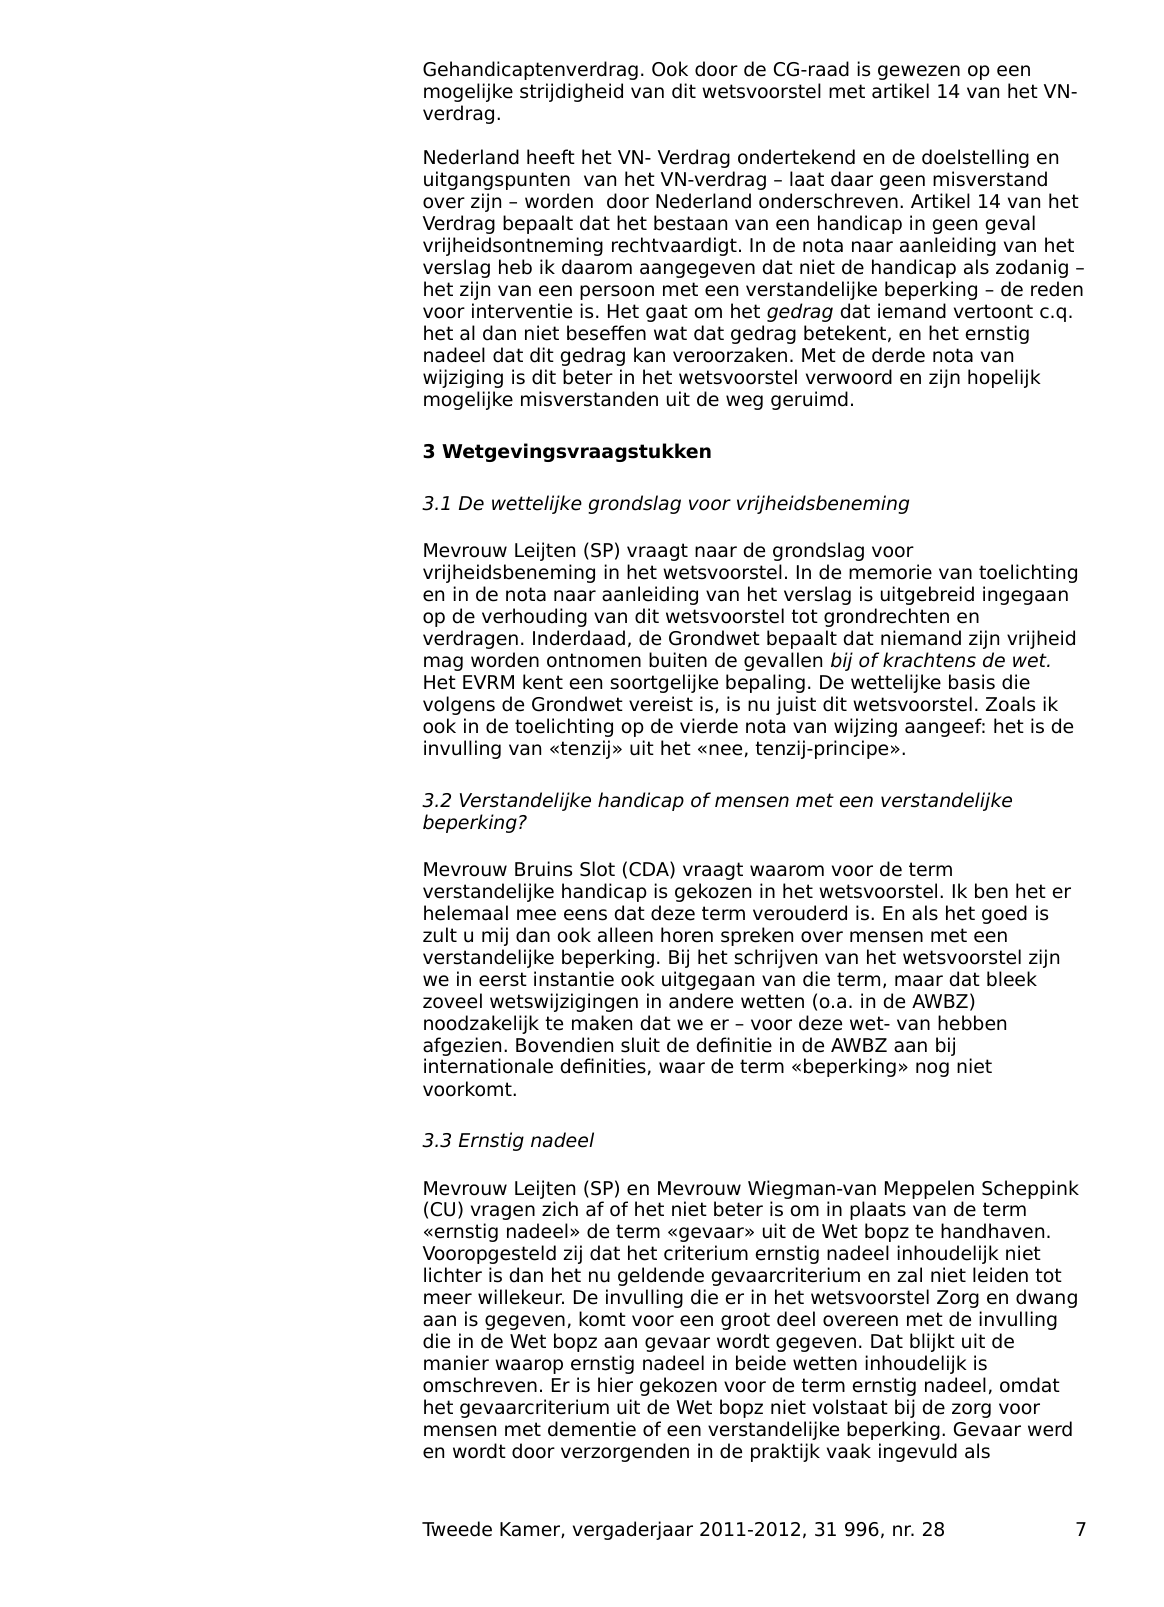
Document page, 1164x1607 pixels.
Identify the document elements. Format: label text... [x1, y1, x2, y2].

text Gehandicaptenverdrag. Ook door de CG-raad is gewezen op een mogelijke strijdigheid van dit wetsvoorstel met artikel 14 van het VN- verdrag. [422, 59, 1087, 125]
subtitle 3 Wetgevingsvraagstukken [422, 441, 1087, 463]
text Mevrouw Bruins Slot (CDA) vraagt waarom voor de term verstandelijke handicap is gekozen in het wetsvoorstel. Ik ben het er helemaal mee eens dat deze term verouderd is. En als het goed is zult u mij dan ook alleen horen spreken over mensen met een verstandelijke beperking. Bij het schrijven van het wetsvoorstel zijn we in eerst instantie ook uitgegaan van die term, maar dat bleek zoveel wetswijzigingen in andere wetten (o.a. in de AWBZ) noodzakelijk te maken dat we er – voor deze wet- van hebben afgezien. Bovendien sluit de definitie in de AWBZ aan bij internationale definities, waar de term «beperking» nog niet voorkomt. [422, 859, 1087, 1100]
subtitle 3.3 Ernstig nadeel [422, 1130, 1087, 1152]
subtitle 3.2 Verstandelijke handicap of mensen met een verstandelijke beperking? [422, 790, 1087, 834]
text Nederland heeft het VN- Verdrag ondertekend en de doelstelling en uitgangspunten van het VN-verdrag – laat daar geen misverstand over zijn – worden door Nederland onderschreven. Artikel 14 van het Verdrag bepaalt dat het bestaan van een handicap in geen geval vrijheidsontneming rechtvaardigt. In de nota naar aanleiding van het verslag heb ik daarom aangegeven dat niet de handicap als zodanig – het zijn van een persoon met een verstandelijke beperking – de reden voor interventie is. Het gaat om het gedrag dat iemand vertoont c.q. het al dan niet beseffen wat dat gedrag betekent, en het ernstig nadeel dat dit gedrag kan veroorzaken. Met de derde nota van wijziging is dit beter in het wetsvoorstel verwoord en zijn hopelijk mogelijke misverstanden uit de weg geruimd. [422, 147, 1087, 411]
text Mevrouw Leijten (SP) en Mevrouw Wiegman-van Meppelen Scheppink (CU) vragen zich af of het niet beter is om in plaats van de term «ernstig nadeel» de term «gevaar» uit de Wet bopz te handhaven. Vooropgesteld zij dat het criterium ernstig nadeel inhoudelijk niet lichter is dan het nu geldende gevaarcriterium en zal niet leiden tot meer willekeur. De invulling die er in het wetsvoorstel Zorg en dwang aan is gegeven, komt voor een groot deel overeen met de invulling die in de Wet bopz aan gevaar wordt gegeven. Dat blijkt uit de manier waarop ernstig nadeel in beide wetten inhoudelijk is omschreven. Er is hier gekozen voor de term ernstig nadeel, omdat het gevaarcriterium uit de Wet bopz niet volstaat bij de zorg voor mensen met dementie of een verstandelijke beperking. Gevaar werd en wordt door verzorgenden in de praktijk vaak ingevuld als [422, 1177, 1087, 1463]
subtitle 3.1 De wettelijke grondslag voor vrijheidsbeneming [422, 493, 1087, 515]
text Mevrouw Leijten (SP) vraagt naar de grondslag voor vrijheidsbeneming in het wetsvoorstel. In de memorie van toelichting en in de nota naar aanleiding van het verslag is uitgebreid ingegaan op de verhouding van dit wetsvoorstel tot grondrechten en verdragen. Inderdaad, de Grondwet bepaalt dat niemand zijn vrijheid mag worden ontnomen buiten de gevallen bij of krachtens de wet. Het EVRM kent een soortgelijke bepaling. De wettelijke basis die volgens de Grondwet vereist is, is nu juist dit wetsvoorstel. Zoals ik ook in de toelichting op de vierde nota van wijzing aangeef: het is de invulling van «tenzij» uit het «nee, tenzij-principe». [422, 540, 1087, 760]
